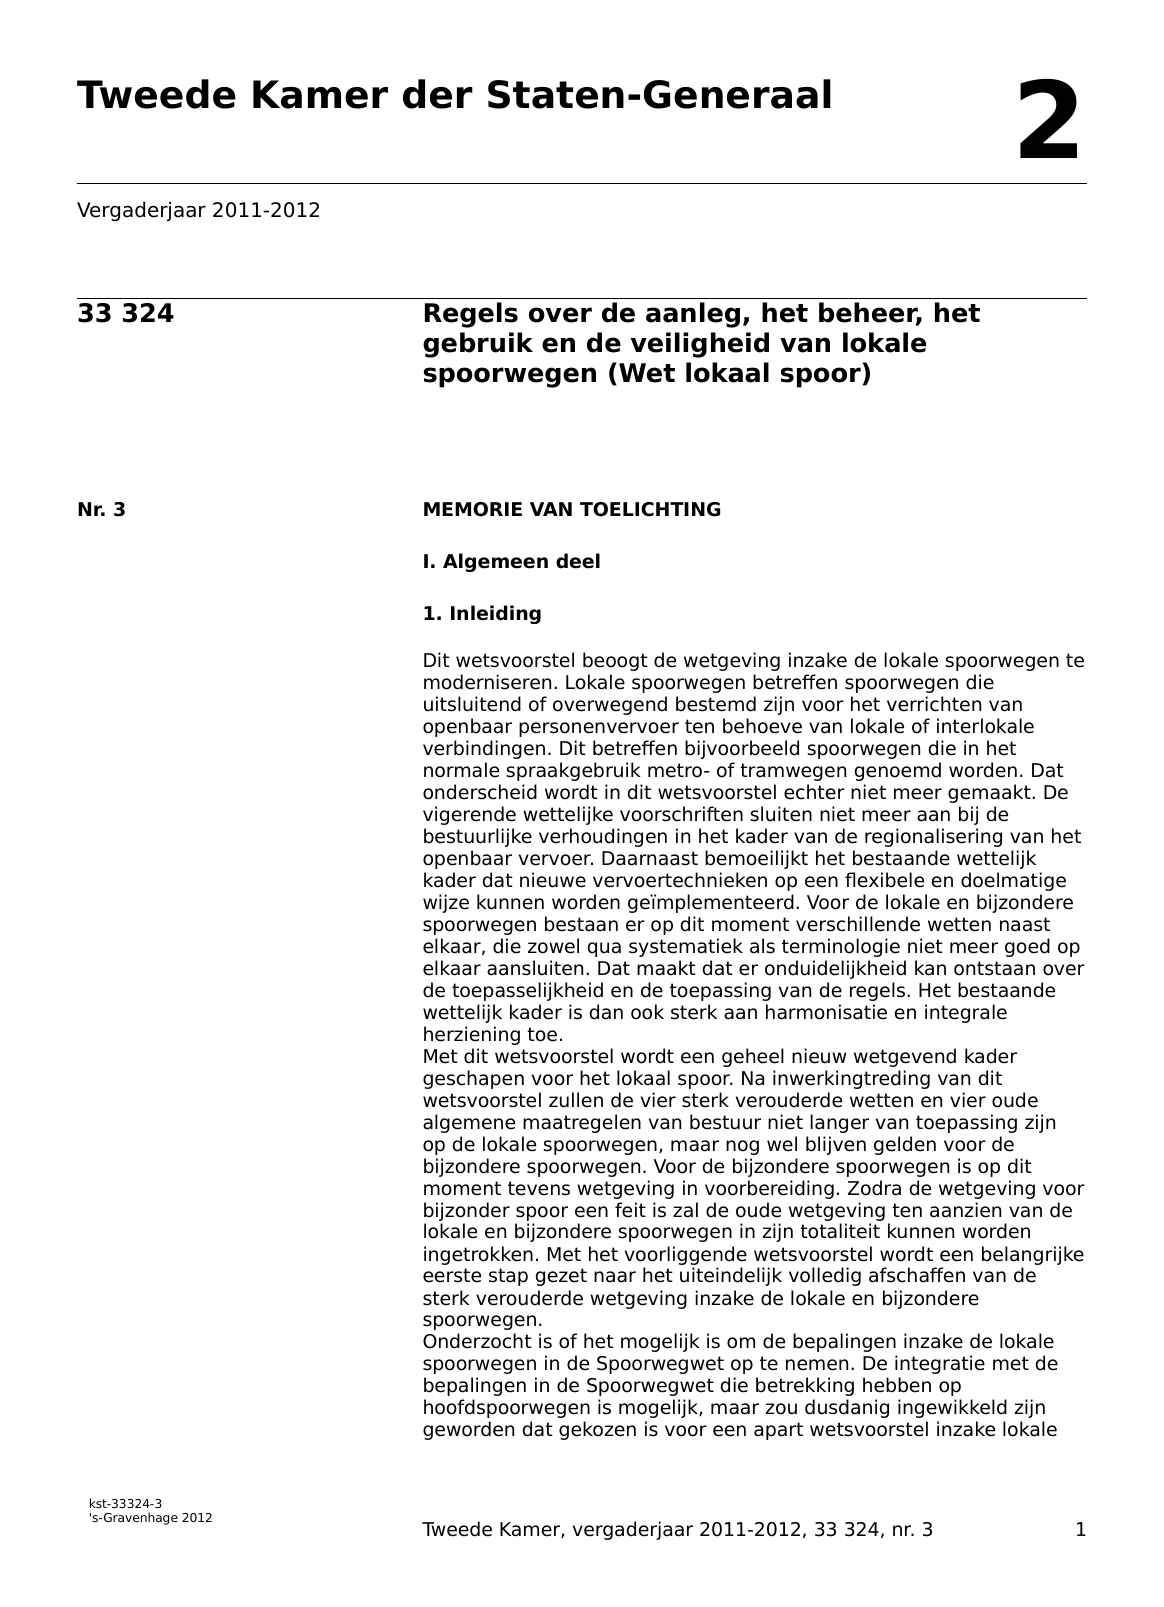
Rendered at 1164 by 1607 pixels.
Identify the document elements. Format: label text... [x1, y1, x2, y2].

text 's-Gravenhage 2012 [88, 1511, 323, 1525]
subtitle 1. Inleiding [422, 603, 1087, 625]
subtitle 33 324 Regels over de aanleg, het beheer, het gebruik en de veiligheid van lokale spoorwegen (Wet lokaal spoor) [77, 299, 1087, 388]
text kst-33324-3 [88, 1497, 323, 1511]
text Dit wetsvoorstel beoogt de wetgeving inzake de lokale spoorwegen te moderniseren. Lokale spoorwegen betreffen spoorwegen die uitsluitend of overwegend bestemd zijn voor het verrichten van openbaar personenvervoer ten behoeve van lokale of interlokale verbindingen. Dit betreffen bijvoorbeeld spoorwegen die in het normale spraakgebruik metro- of tramwegen genoemd worden. Dat onderscheid wordt in dit wetsvoorstel echter niet meer gemaakt. De vigerende wettelijke voorschriften sluiten niet meer aan bij de bestuurlijke verhoudingen in het kader van de regionalisering van het openbaar vervoer. Daarnaast bemoeilijkt het bestaande wettelijk kader dat nieuwe vervoertechnieken op een flexibele en doelmatige wijze kunnen worden geïmplementeerd. Voor de lokale en bijzondere spoorwegen bestaan er op dit moment verschillende wetten naast elkaar, die zowel qua systematiek als terminologie niet meer goed op elkaar aansluiten. Dat maakt dat er onduidelijkheid kan ontstaan over de toepasselijkheid en de toepassing van de regels. Het bestaande wettelijk kader is dan ook sterk aan harmonisatie en integrale herziening toe. [422, 650, 1087, 1046]
subtitle I. Algemeen deel [422, 551, 1087, 573]
text Onderzocht is of het mogelijk is om de bepalingen inzake de lokale spoorwegen in de Spoorwegwet op te nemen. De integratie met de bepalingen in de Spoorwegwet die betrekking hebben op hoofdspoorwegen is mogelijk, maar zou dusdanig ingewikkeld zijn geworden dat gekozen is voor een apart wetsvoorstel inzake lokale [422, 1331, 1087, 1441]
subtitle Nr. 3 MEMORIE VAN TOELICHTING [77, 499, 1087, 521]
table_header 2 [886, 59, 1087, 183]
table_header Tweede Kamer der Staten-Generaal [77, 59, 886, 183]
table_cell Vergaderjaar 2011-2012 [77, 184, 1087, 298]
text Met dit wetsvoorstel wordt een geheel nieuw wetgevend kader geschapen voor het lokaal spoor. Na inwerkingtreding van dit wetsvoorstel zullen de vier sterk verouderde wetten en vier oude algemene maatregelen van bestuur niet langer van toepassing zijn op de lokale spoorwegen, maar nog wel blijven gelden voor de bijzondere spoorwegen. Voor de bijzondere spoorwegen is op dit moment tevens wetgeving in voorbereiding. Zodra de wetgeving voor bijzonder spoor een feit is zal de oude wetgeving ten aanzien van de lokale en bijzondere spoorwegen in zijn totaliteit kunnen worden ingetrokken. Met het voorliggende wetsvoorstel wordt een belangrijke eerste stap gezet naar het uiteindelijk volledig afschaffen van de sterk verouderde wetgeving inzake de lokale en bijzondere spoorwegen. [422, 1046, 1087, 1331]
